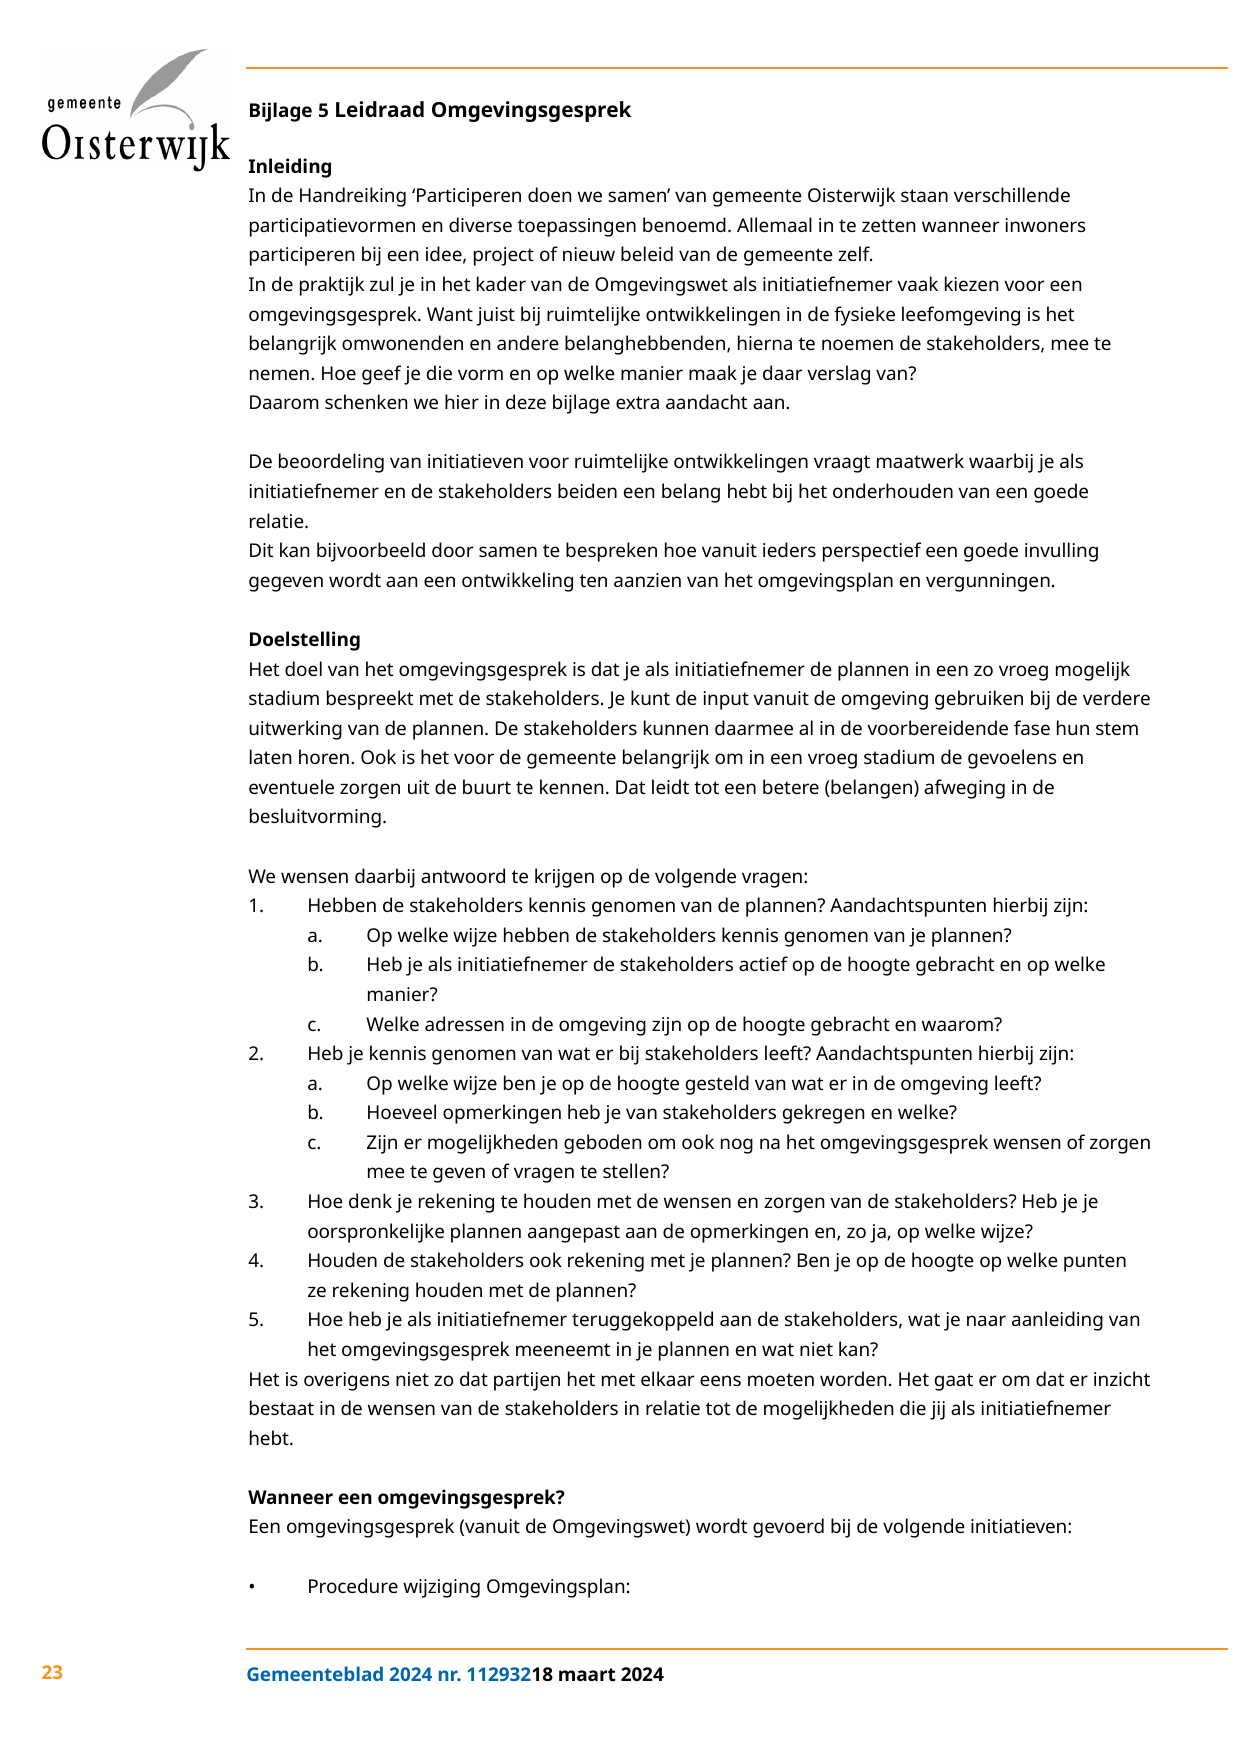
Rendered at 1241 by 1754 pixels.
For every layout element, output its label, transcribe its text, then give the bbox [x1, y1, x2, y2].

text Dit kan bijvoorbeeld door samen te bespreken hoe vanuit ieders perspectief een goede invulling gegeven wordt aan een ontwikkeling ten aanzien van het omgevingsplan en vergunningen. [248, 537, 1152, 593]
list Heb je als initiatiefnemer de stakeholders actief op de hoogte gebracht en op welke manier? [307, 952, 1152, 1007]
text Het doel van het omgevingsgesprek is dat je als initiatiefnemer de plannen in een zo vroeg mogelijk stadium bespreekt met de stakeholders. Je kunt de input vanuit de omgeving gebruiken bij de verdere uitwerking van de plannen. De stakeholders kunnen daarmee al in de voorbereidende fase hun stem laten horen. Ook is het voor de gemeente belangrijk om in een vroeg stadium de gevoelens en eventuele zorgen uit de buurt te kennen. Dat leidt tot een betere (belangen) afweging in de besluitvorming. [248, 656, 1152, 829]
list Hoe denk je rekening te houden met de wensen en zorgen van de stakeholders? Heb je je oorspronkelijke plannen aangepast aan de opmerkingen en, zo ja, op welke wijze? [248, 1188, 1152, 1244]
list Hebben de stakeholders kennis genomen van de plannen? Aandachtspunten hierbij zijn: [248, 892, 1152, 918]
text Daarom schenken we hier in deze bijlage extra aandacht aan. [248, 389, 1152, 415]
list Heb je kennis genomen van wat er bij stakeholders leeft? Aandachtspunten hierbij zijn: [248, 1040, 1152, 1066]
list Op welke wijze hebben de stakeholders kennis genomen van je plannen? [307, 922, 1152, 948]
list Hoe heb je als initiatiefnemer teruggekoppeld aan de stakeholders, wat je naar aanleiding van het omgevingsgesprek meeneemt in je plannen en wat niet kan? [248, 1307, 1152, 1362]
picture [41, 47, 231, 172]
text Het is overigens niet zo dat partijen het met elkaar eens moeten worden. Het gaat er om dat er inzicht bestaat in de wensen van de stakeholders in relatie tot de mogelijkheden die jij als initiatiefnemer hebt. [248, 1366, 1152, 1451]
text In de Handreiking ‘Participeren doen we samen’ van gemeente Oisterwijk staan verschillende participatievormen en diverse toepassingen benoemd. Allemaal in te zetten wanneer inwoners participeren bij een idee, project of nieuw beleid van de gemeente zelf. [248, 182, 1152, 267]
list Op welke wijze ben je op de hoogte gesteld van wat er in de omgeving leeft? [307, 1070, 1152, 1096]
text Inleiding [248, 153, 1152, 179]
list Welke adressen in de omgeving zijn op de hoogte gebracht en waarom? [307, 1011, 1152, 1037]
text Een omgevingsgesprek (vanuit de Omgevingswet) wordt gevoerd bij de volgende initiatieven: [248, 1514, 1152, 1539]
text Wanneer een omgevingsgesprek? [248, 1484, 1152, 1510]
text Doelstelling [248, 626, 1152, 652]
text De beoordeling van initiatieven voor ruimtelijke ontwikkelingen vraagt maatwerk waarbij je als initiatiefnemer en de stakeholders beiden een belang hebt bij het onderhouden van een goede relatie. [248, 449, 1152, 534]
list Hoeveel opmerkingen heb je van stakeholders gekregen en welke? [307, 1099, 1152, 1125]
text Bijlage 5 Leidraad Omgevingsgesprek [248, 95, 1152, 123]
text In de praktijk zul je in het kader van de Omgevingswet als initiatiefnemer vaak kiezen voor een omgevingsgesprek. Want juist bij ruimtelijke ontwikkelingen in de fysieke leefomgeving is het belangrijk omwonenden en andere belanghebbenden, hierna te noemen de stakeholders, mee te nemen. Hoe geef je die vorm en op welke manier maak je daar verslag van? [248, 271, 1152, 386]
list Procedure wijziging Omgevingsplan: [248, 1573, 1152, 1599]
list Houden de stakeholders ook rekening met je plannen? Ben je op de hoogte op welke punten ze rekening houden met de plannen? [248, 1247, 1152, 1303]
list Zijn er mogelijkheden geboden om ook nog na het omgevingsgesprek wensen of zorgen mee te geven of vragen te stellen? [307, 1129, 1152, 1184]
text We wensen daarbij antwoord te krijgen op de volgende vragen: [248, 863, 1152, 889]
